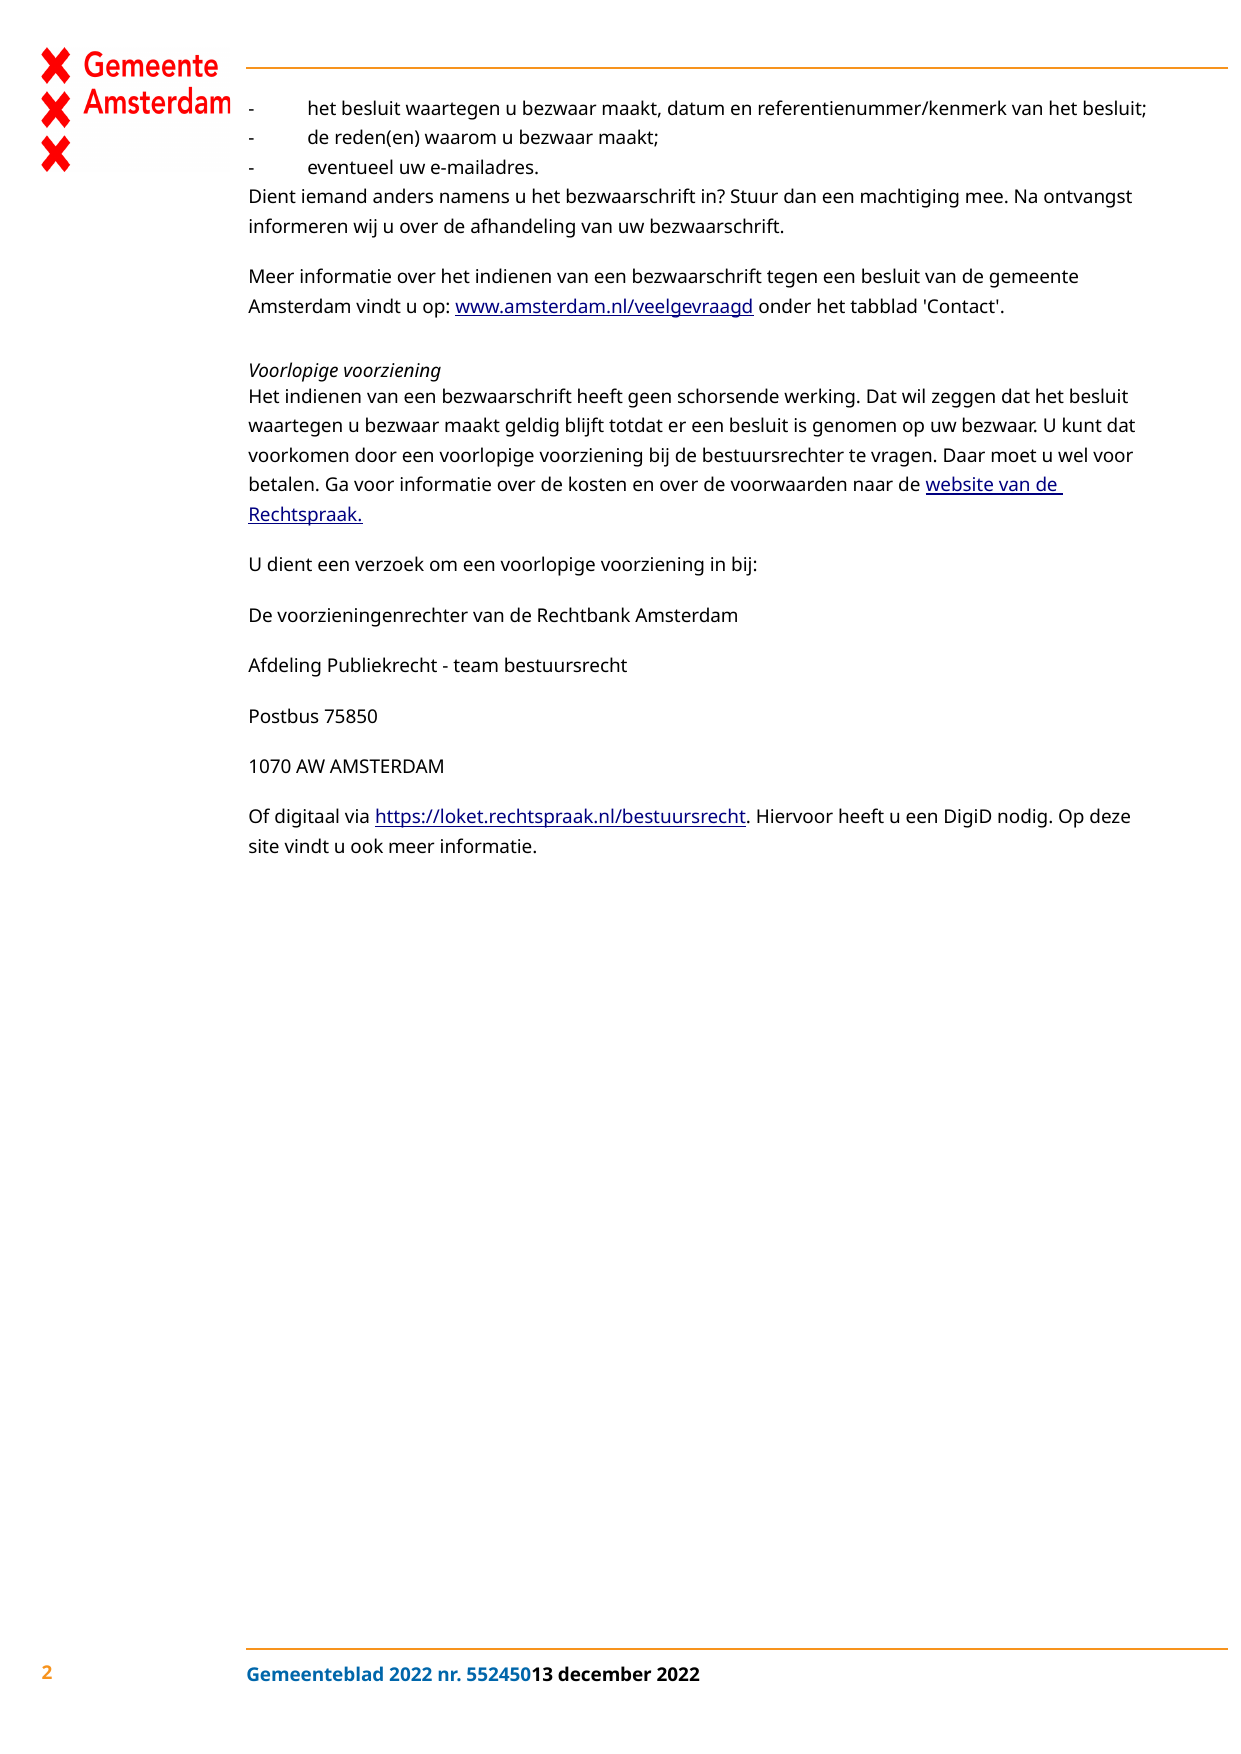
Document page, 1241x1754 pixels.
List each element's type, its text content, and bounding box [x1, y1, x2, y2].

text Voorlopige voorziening [248, 357, 1152, 383]
text Afdeling Publiekrecht - team bestuursrecht [248, 652, 1152, 678]
text De voorzieningenrechter van de Rechtbank Amsterdam [248, 602, 1152, 628]
text U dient een verzoek om een voorlopige voorziening in bij: [248, 552, 1152, 577]
text Meer informatie over het indienen van een bezwaarschrift tegen een besluit van de gemeente Amsterdam vindt u op: www.amsterdam.nl/veelgevraagd onder het tabblad 'Contact'. [248, 263, 1152, 319]
text Of digitaal via https://loket.rechtspraak.nl/bestuursrecht. Hiervoor heeft u een DigiD nodig. Op deze site vindt u ook meer informatie. [248, 804, 1152, 859]
list het besluit waartegen u bezwaar maakt, datum en referentienummer/kenmerk van het besluit; [248, 95, 1152, 121]
text Dient iemand anders namens u het bezwaarschrift in? Stuur dan een machtiging mee. Na ontvangst informeren wij u over de afhandeling van uw bezwaarschrift. [248, 183, 1152, 239]
picture [41, 47, 231, 172]
text Het indienen van een bezwaarschrift heeft geen schorsende werking. Dat wil zeggen dat het besluit waartegen u bezwaar maakt geldig blijft totdat er een besluit is genomen op uw bezwaar. U kunt dat voorkomen door een voorlopige voorziening bij de bestuursrechter te vragen. Daar moet u wel voor betalen. Ga voor informatie over de kosten en over de voorwaarden naar de website van de Rechtspraak. [248, 383, 1152, 527]
list eventueel uw e-mailadres. [248, 154, 1152, 180]
text Postbus 75850 [248, 703, 1152, 728]
list de reden(en) waarom u bezwaar maakt; [248, 124, 1152, 150]
text 1070 AW AMSTERDAM [248, 753, 1152, 779]
